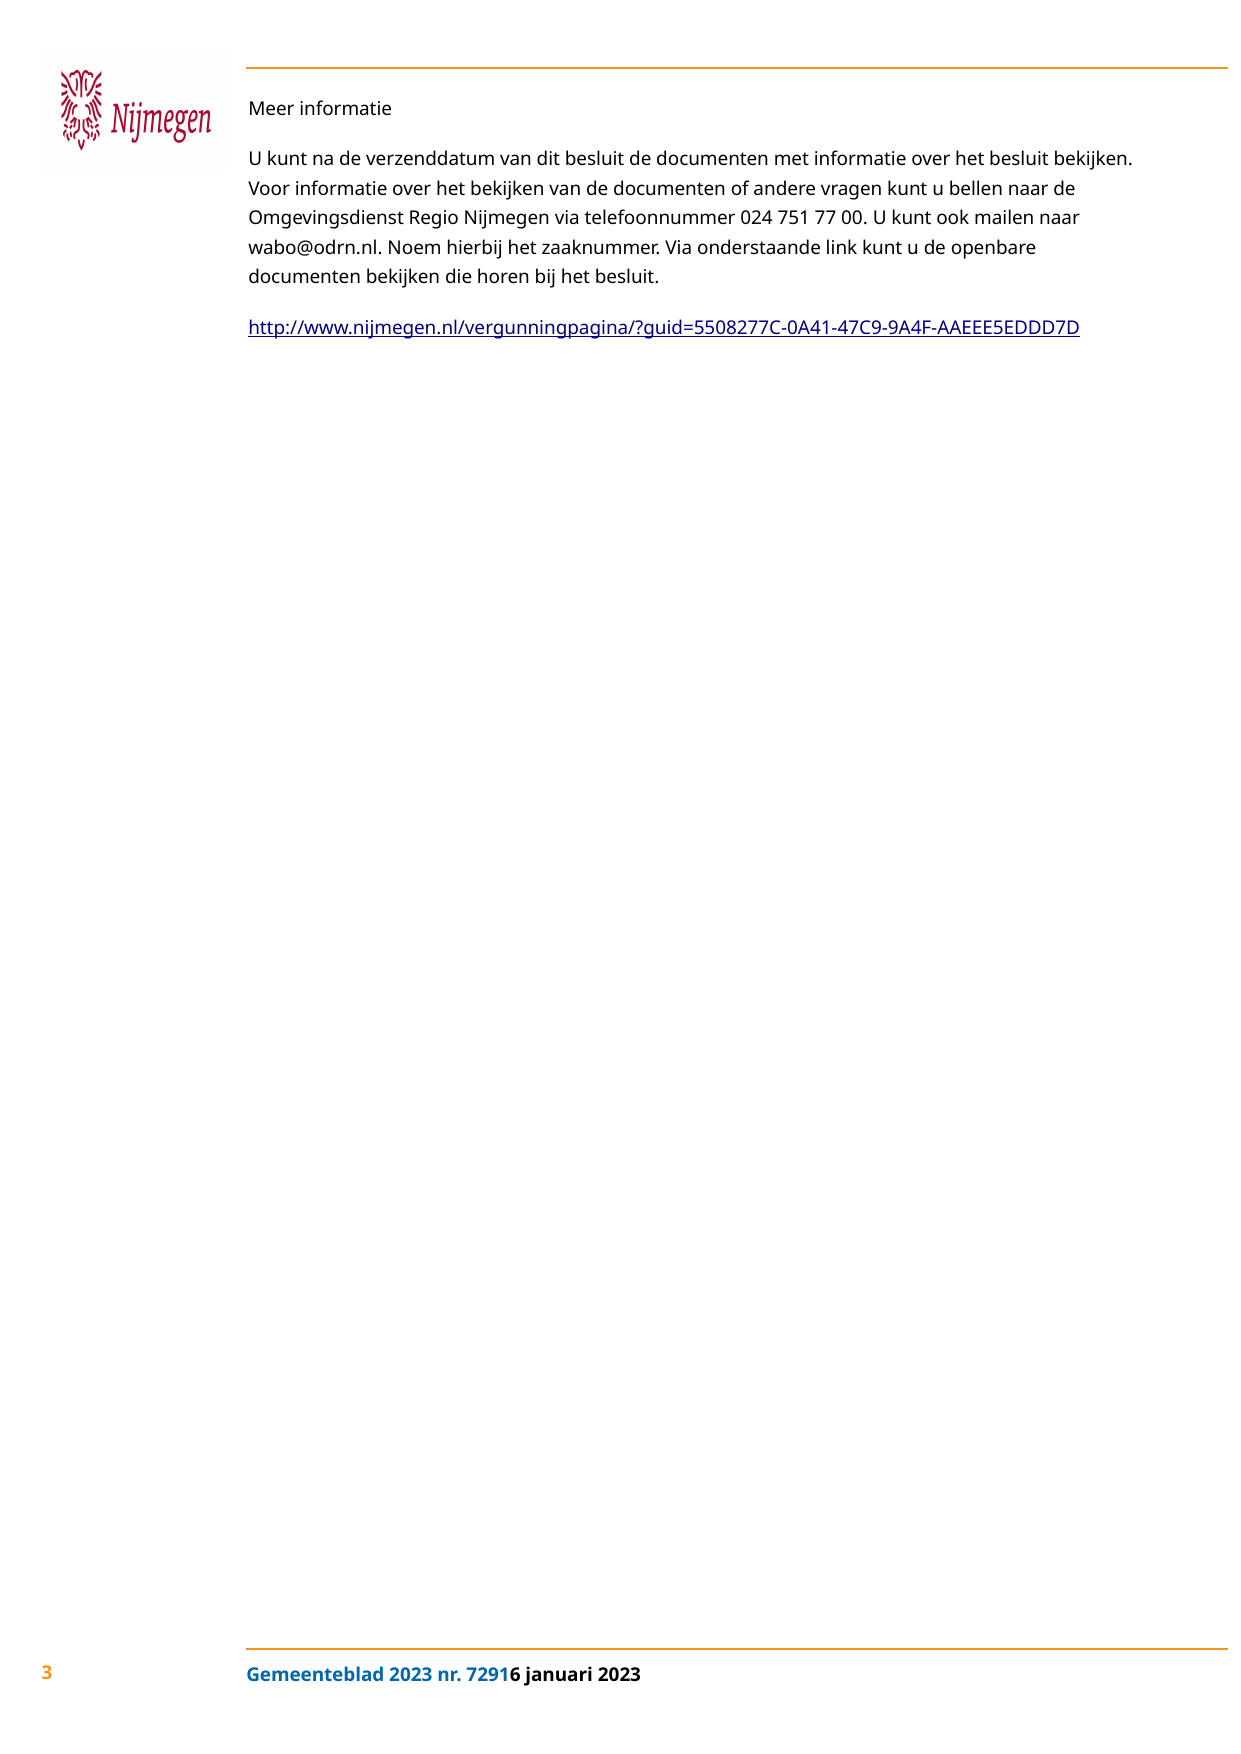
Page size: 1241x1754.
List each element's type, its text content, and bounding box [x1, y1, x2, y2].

text U kunt na de verzenddatum van dit besluit de documenten met informatie over het besluit bekijken. Voor informatie over het bekijken van de documenten of andere vragen kunt u bellen naar de Omgevingsdienst Regio Nijmegen via telefoonnummer 024 751 77 00. U kunt ook mailen naar wabo@odrn.nl. Noem hierbij het zaaknummer. Via onderstaande link kunt u de openbare documenten bekijken die horen bij het besluit. [248, 145, 1152, 289]
text Meer informatie [248, 95, 1152, 121]
picture [41, 47, 231, 172]
text http://www.nijmegen.nl/vergunningpagina/?guid=5508277C-0A41-47C9-9A4F-AAEEE5EDDD7D [248, 314, 1152, 340]
